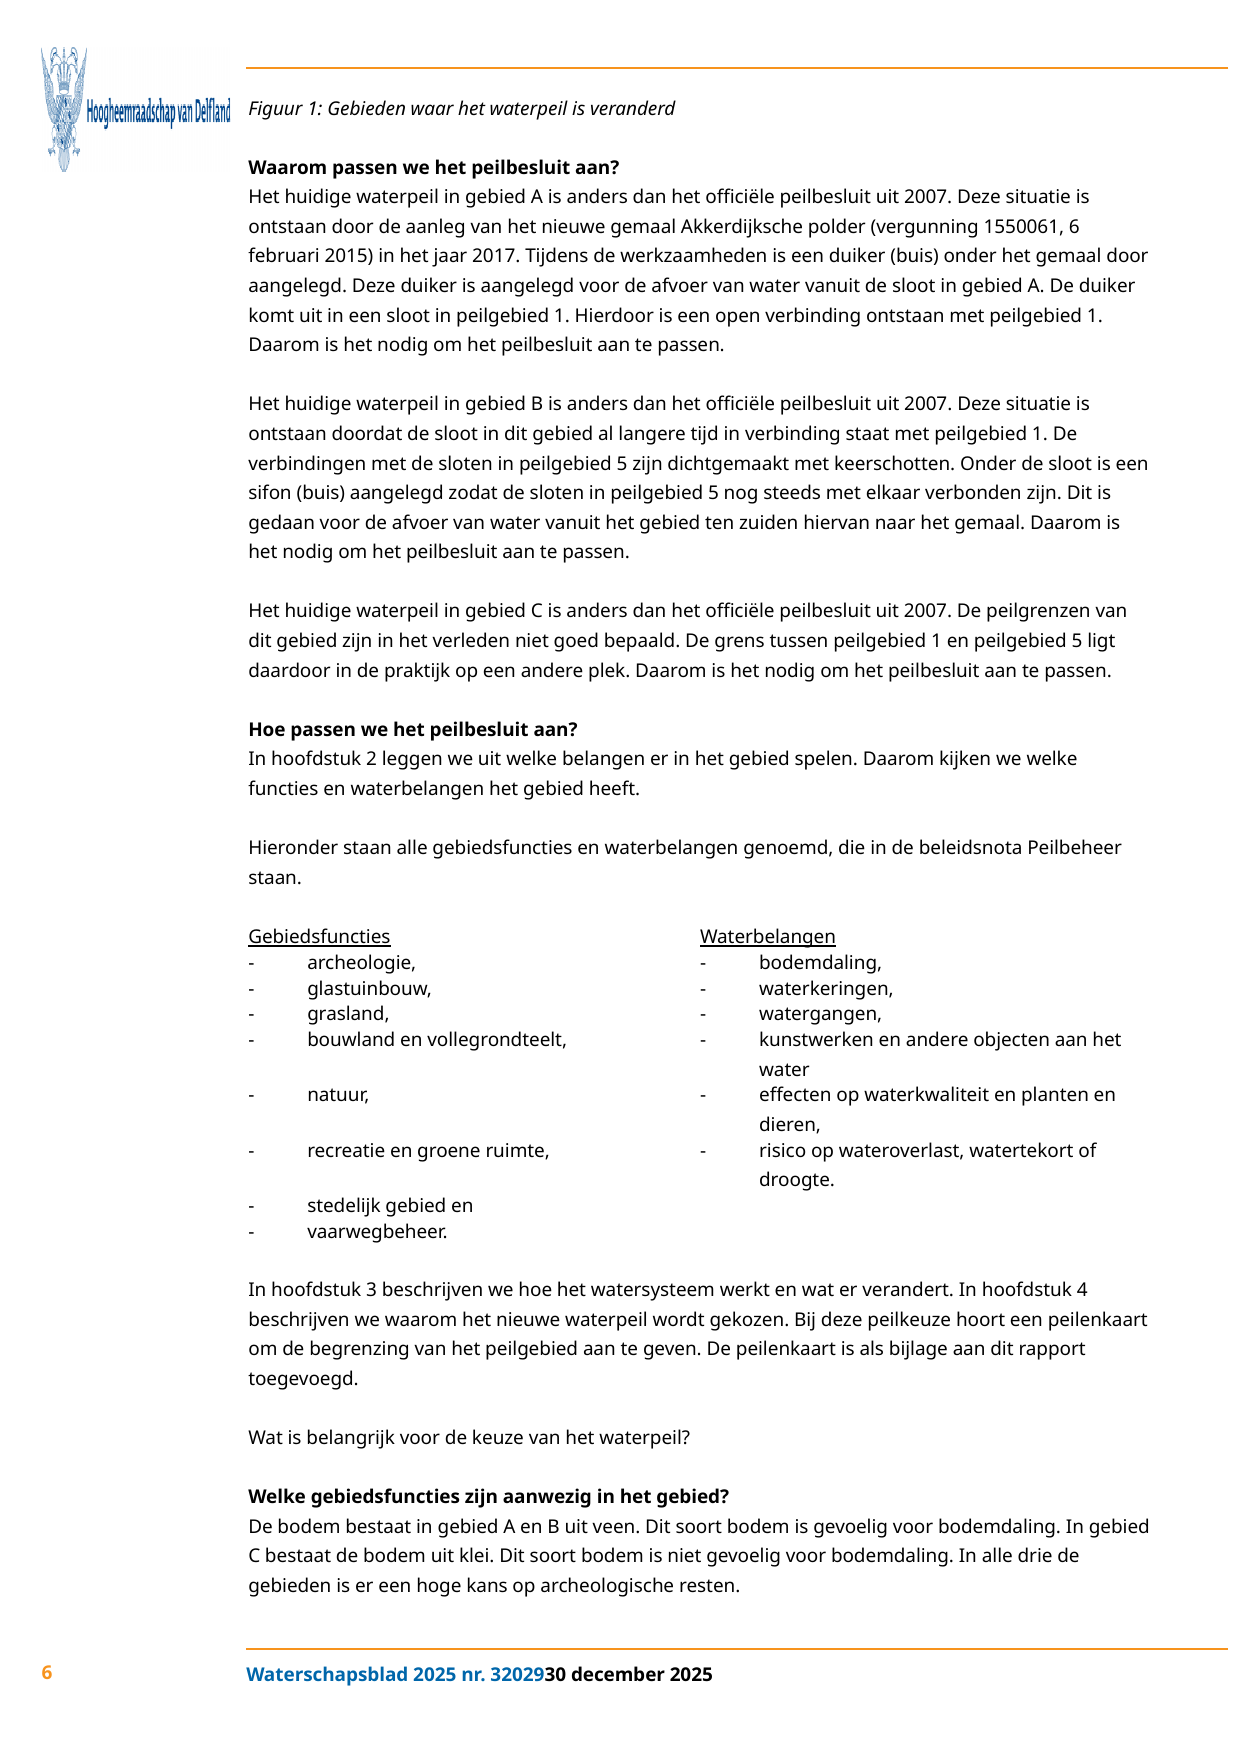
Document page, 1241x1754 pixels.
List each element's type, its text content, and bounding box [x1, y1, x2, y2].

table_cell effecten op waterkwaliteit en planten en dieren, [700, 1081, 1152, 1137]
text Welke gebiedsfuncties zijn aanwezig in het gebied? [248, 1483, 1152, 1509]
table_cell kunstwerken en andere objecten aan het water [700, 1026, 1152, 1081]
table_cell waterkeringen, [700, 975, 1152, 1000]
table_header Gebiedsfuncties [248, 923, 700, 949]
text De bodem bestaat in gebied A en B uit veen. Dit soort bodem is gevoelig voor bodemdaling. In gebied C bestaat de bodem uit klei. Dit soort bodem is niet gevoelig voor bodemdaling. In alle drie de gebieden is er een hoge kans op archeologische resten. [248, 1513, 1152, 1598]
table_cell watergangen, [700, 1000, 1152, 1026]
table_cell recreatie en groene ruimte, [248, 1137, 700, 1192]
table_cell grasland, [248, 1000, 700, 1026]
table_header Waterbelangen [700, 923, 1152, 949]
text Wat is belangrijk voor de keuze van het waterpeil? [248, 1424, 1152, 1450]
table_cell bouwland en vollegrondteelt, [248, 1026, 700, 1081]
text Het huidige waterpeil in gebied C is anders dan het officiële peilbesluit uit 2007. De peilgrenzen van dit gebied zijn in het verleden niet goed bepaald. De grens tussen peilgebied 1 en peilgebied 5 ligt daardoor in de praktijk op een andere plek. Daarom is het nodig om het peilbesluit aan te passen. [248, 598, 1152, 683]
text Het huidige waterpeil in gebied B is anders dan het officiële peilbesluit uit 2007. Deze situatie is ontstaan doordat de sloot in dit gebied al langere tijd in verbinding staat met peilgebied 1. De verbindingen met de sloten in peilgebied 5 zijn dichtgemaakt met keerschotten. Onder de sloot is een sifon (buis) aangelegd zodat de sloten in peilgebied 5 nog steeds met elkaar verbonden zijn. Dit is gedaan voor de afvoer van water vanuit het gebied ten zuiden hiervan naar het gemaal. Daarom is het nodig om het peilbesluit aan te passen. [248, 391, 1152, 564]
table_cell stedelijk gebied en [248, 1192, 700, 1218]
table_cell vaarwegbeheer. [248, 1218, 700, 1243]
picture [41, 47, 231, 172]
table_cell bodemdaling, [700, 949, 1152, 975]
table_cell [700, 1192, 1152, 1218]
text In hoofdstuk 3 beschrijven we hoe het watersysteem werkt en wat er verandert. In hoofdstuk 4 beschrijven we waarom het nieuwe waterpeil wordt gekozen. Bij deze peilkeuze hoort een peilenkaart om de begrenzing van het peilgebied aan te geven. De peilenkaart is als bijlage aan dit rapport toegevoegd. [248, 1276, 1152, 1391]
table_cell archeologie, [248, 949, 700, 975]
text Figuur 1: Gebieden waar het waterpeil is veranderd [248, 95, 1152, 121]
table_cell [700, 1218, 1152, 1243]
table_cell natuur, [248, 1081, 700, 1137]
text Hieronder staan alle gebiedsfuncties en waterbelangen genoemd, die in de beleidsnota Peilbeheer staan. [248, 834, 1152, 890]
text Het huidige waterpeil in gebied A is anders dan het officiële peilbesluit uit 2007. Deze situatie is ontstaan door de aanleg van het nieuwe gemaal Akkerdijksche polder (vergunning 1550061, 6 februari 2015) in het jaar 2017. Tijdens de werkzaamheden is een duiker (buis) onder het gemaal door aangelegd. Deze duiker is aangelegd voor de afvoer van water vanuit de sloot in gebied A. De duiker komt uit in een sloot in peilgebied 1. Hierdoor is een open verbinding ontstaan met peilgebied 1. Daarom is het nodig om het peilbesluit aan te passen. [248, 183, 1152, 357]
text Waarom passen we het peilbesluit aan? [248, 154, 1152, 180]
table_cell glastuinbouw, [248, 975, 700, 1000]
text In hoofdstuk 2 leggen we uit welke belangen er in het gebied spelen. Daarom kijken we welke functies en waterbelangen het gebied heeft. [248, 746, 1152, 801]
text Hoe passen we het peilbesluit aan? [248, 716, 1152, 742]
table_cell risico op wateroverlast, watertekort of droogte. [700, 1137, 1152, 1192]
